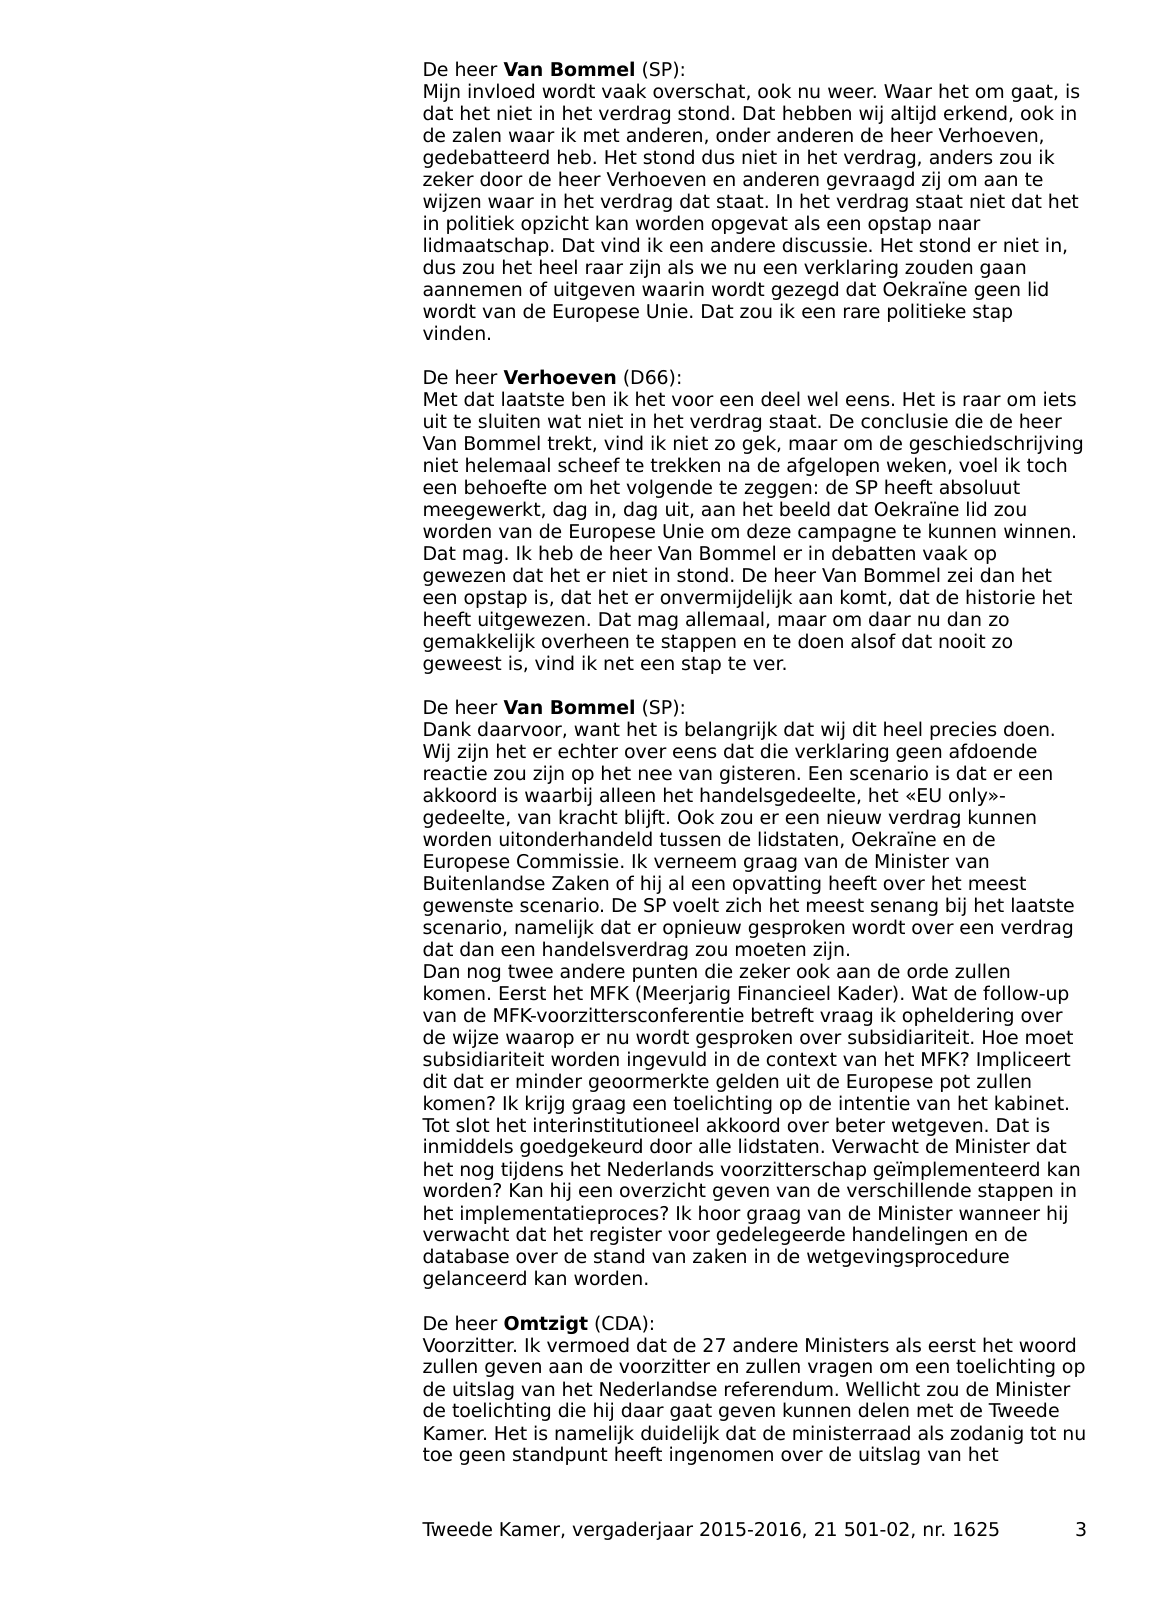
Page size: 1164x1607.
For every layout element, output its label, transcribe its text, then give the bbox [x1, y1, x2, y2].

text Dan nog twee andere punten die zeker ook aan de orde zullen komen. Eerst het MFK (Meerjarig Financieel Kader). Wat de follow-up van de MFK-voorzittersconferentie betreft vraag ik opheldering over de wijze waarop er nu wordt gesproken over subsidiariteit. Hoe moet subsidiariteit worden ingevuld in de context van het MFK? Impliceert dit dat er minder geoormerkte gelden uit de Europese pot zullen komen? Ik krijg graag een toelichting op de intentie van het kabinet. [422, 961, 1087, 1114]
text De heer Van Bommel (SP): [422, 697, 1087, 719]
text Met dat laatste ben ik het voor een deel wel eens. Het is raar om iets uit te sluiten wat niet in het verdrag staat. De conclusie die de heer Van Bommel trekt, vind ik niet zo gek, maar om de geschiedschrijving niet helemaal scheef te trekken na de afgelopen weken, voel ik toch een behoefte om het volgende te zeggen: de SP heeft absoluut meegewerkt, dag in, dag uit, aan het beeld dat Oekraïne lid zou worden van de Europese Unie om deze campagne te kunnen winnen. Dat mag. Ik heb de heer Van Bommel er in debatten vaak op gewezen dat het er niet in stond. De heer Van Bommel zei dan het een opstap is, dat het er onvermijdelijk aan komt, dat de historie het heeft uitgewezen. Dat mag allemaal, maar om daar nu dan zo gemakkelijk overheen te stappen en te doen alsof dat nooit zo geweest is, vind ik net een stap te ver. [422, 389, 1087, 675]
text De heer Verhoeven (D66): [422, 367, 1087, 389]
text Voorzitter. Ik vermoed dat de 27 andere Ministers als eerst het woord zullen geven aan de voorzitter en zullen vragen om een toelichting op de uitslag van het Nederlandse referendum. Wellicht zou de Minister de toelichting die hij daar gaat geven kunnen delen met de Tweede Kamer. Het is namelijk duidelijk dat de ministerraad als zodanig tot nu toe geen standpunt heeft ingenomen over de uitslag van het [422, 1334, 1087, 1466]
text Mijn invloed wordt vaak overschat, ook nu weer. Waar het om gaat, is dat het niet in het verdrag stond. Dat hebben wij altijd erkend, ook in de zalen waar ik met anderen, onder anderen de heer Verhoeven, gedebatteerd heb. Het stond dus niet in het verdrag, anders zou ik zeker door de heer Verhoeven en anderen gevraagd zij om aan te wijzen waar in het verdrag dat staat. In het verdrag staat niet dat het in politiek opzicht kan worden opgevat als een opstap naar lidmaatschap. Dat vind ik een andere discussie. Het stond er niet in, dus zou het heel raar zijn als we nu een verklaring zouden gaan aannemen of uitgeven waarin wordt gezegd dat Oekraïne geen lid wordt van de Europese Unie. Dat zou ik een rare politieke stap vinden. [422, 81, 1087, 345]
text De heer Omtzigt (CDA): [422, 1312, 1087, 1334]
text Tot slot het interinstitutioneel akkoord over beter wetgeven. Dat is inmiddels goedgekeurd door alle lidstaten. Verwacht de Minister dat het nog tijdens het Nederlands voorzitterschap geïmplementeerd kan worden? Kan hij een overzicht geven van de verschillende stappen in het implementatieproces? Ik hoor graag van de Minister wanneer hij verwacht dat het register voor gedelegeerde handelingen en de database over de stand van zaken in de wetgevingsprocedure gelanceerd kan worden. [422, 1114, 1087, 1290]
text Dank daarvoor, want het is belangrijk dat wij dit heel precies doen. Wij zijn het er echter over eens dat die verklaring geen afdoende reactie zou zijn op het nee van gisteren. Een scenario is dat er een akkoord is waarbij alleen het handelsgedeelte, het «EU only»-gedeelte, van kracht blijft. Ook zou er een nieuw verdrag kunnen worden uitonderhandeld tussen de lidstaten, Oekraïne en de Europese Commissie. Ik verneem graag van de Minister van Buitenlandse Zaken of hij al een opvatting heeft over het meest gewenste scenario. De SP voelt zich het meest senang bij het laatste scenario, namelijk dat er opnieuw gesproken wordt over een verdrag dat dan een handelsverdrag zou moeten zijn. [422, 719, 1087, 961]
text De heer Van Bommel (SP): [422, 59, 1087, 81]
